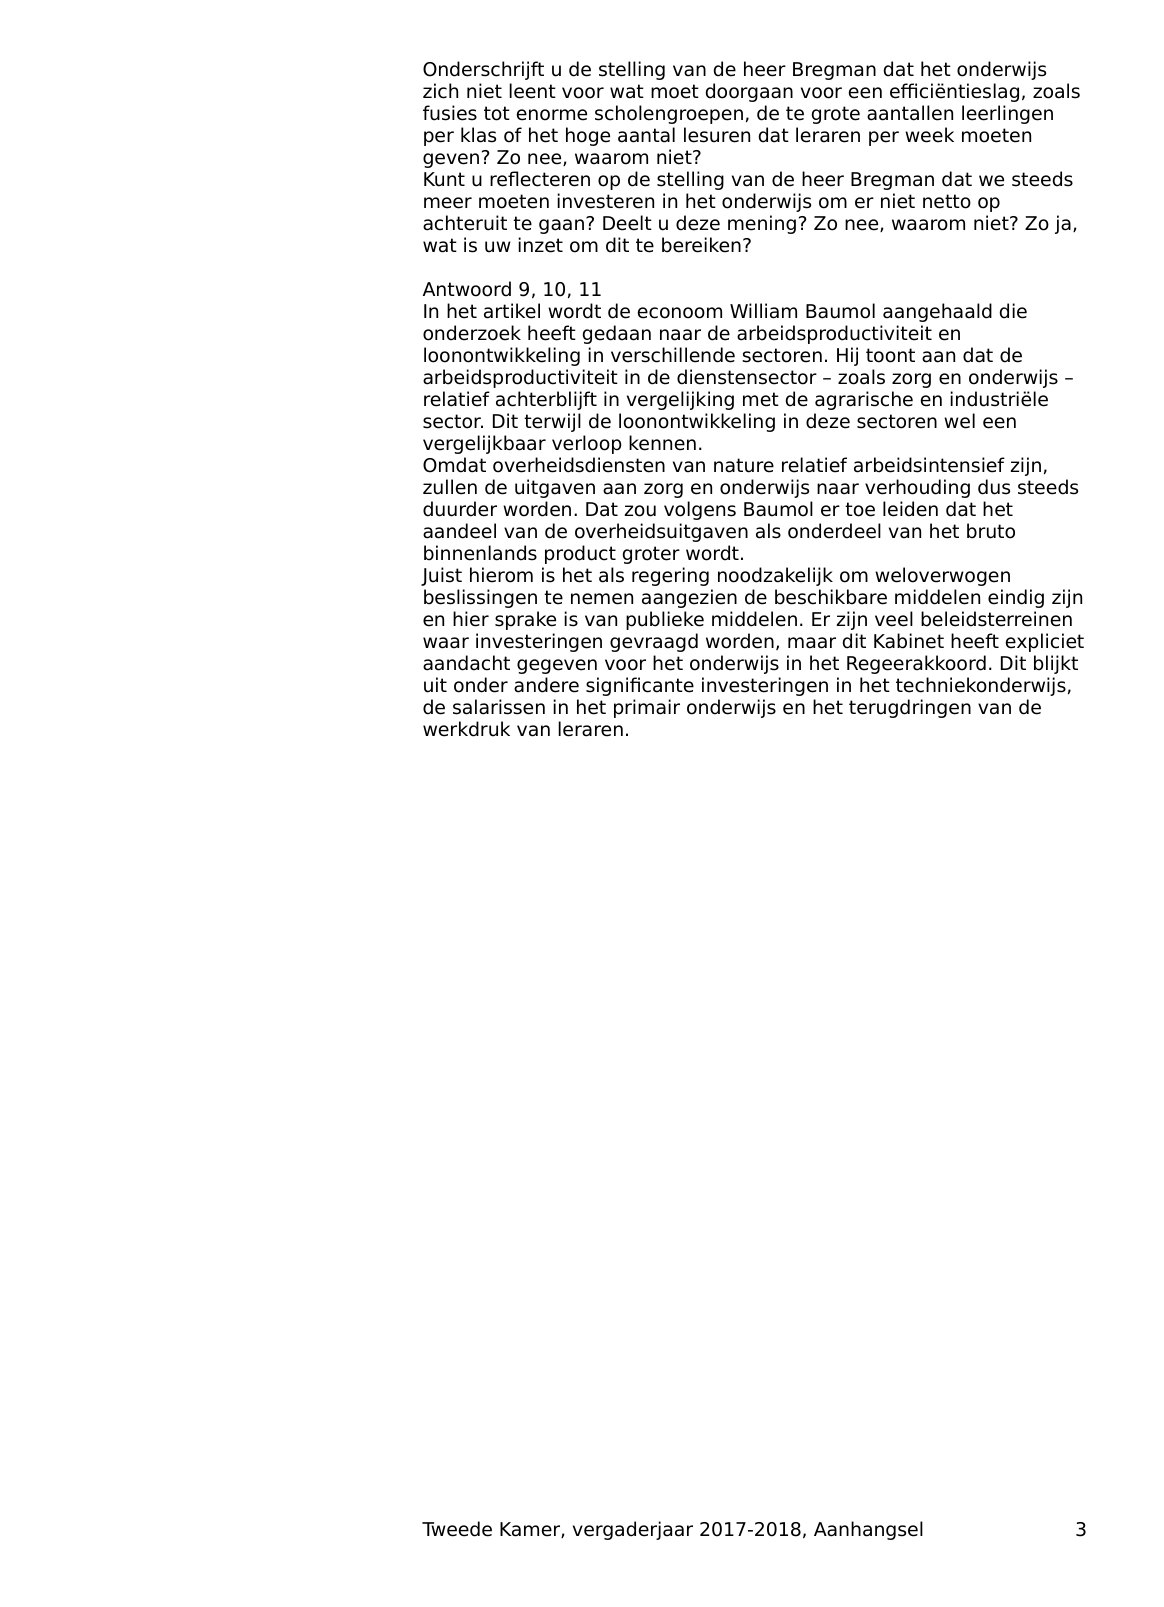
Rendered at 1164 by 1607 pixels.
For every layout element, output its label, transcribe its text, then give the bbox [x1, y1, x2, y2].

text Onderschrijft u de stelling van de heer Bregman dat het onderwijs zich niet leent voor wat moet doorgaan voor een efficiëntieslag, zoals fusies tot enorme scholengroepen, de te grote aantallen leerlingen per klas of het hoge aantal lesuren dat leraren per week moeten geven? Zo nee, waarom niet? [422, 59, 1087, 169]
text Omdat overheidsdiensten van nature relatief arbeidsintensief zijn, zullen de uitgaven aan zorg en onderwijs naar verhouding dus steeds duurder worden. Dat zou volgens Baumol er toe leiden dat het aandeel van de overheidsuitgaven als onderdeel van het bruto binnenlands product groter wordt. [422, 455, 1087, 565]
text Antwoord 9, 10, 11 [422, 279, 1087, 301]
text Kunt u reflecteren op de stelling van de heer Bregman dat we steeds meer moeten investeren in het onderwijs om er niet netto op achteruit te gaan? Deelt u deze mening? Zo nee, waarom niet? Zo ja, wat is uw inzet om dit te bereiken? [422, 169, 1087, 257]
text Juist hierom is het als regering noodzakelijk om weloverwogen beslissingen te nemen aangezien de beschikbare middelen eindig zijn en hier sprake is van publieke middelen. Er zijn veel beleidsterreinen waar investeringen gevraagd worden, maar dit Kabinet heeft expliciet aandacht gegeven voor het onderwijs in het Regeerakkoord. Dit blijkt uit onder andere significante investeringen in het techniekonderwijs, de salarissen in het primair onderwijs en het terugdringen van de werkdruk van leraren. [422, 565, 1087, 741]
text In het artikel wordt de econoom William Baumol aangehaald die onderzoek heeft gedaan naar de arbeidsproductiviteit en loonontwikkeling in verschillende sectoren. Hij toont aan dat de arbeidsproductiviteit in de dienstensector – zoals zorg en onderwijs – relatief achterblijft in vergelijking met de agrarische en industriële sector. Dit terwijl de loonontwikkeling in deze sectoren wel een vergelijkbaar verloop kennen. [422, 301, 1087, 455]
